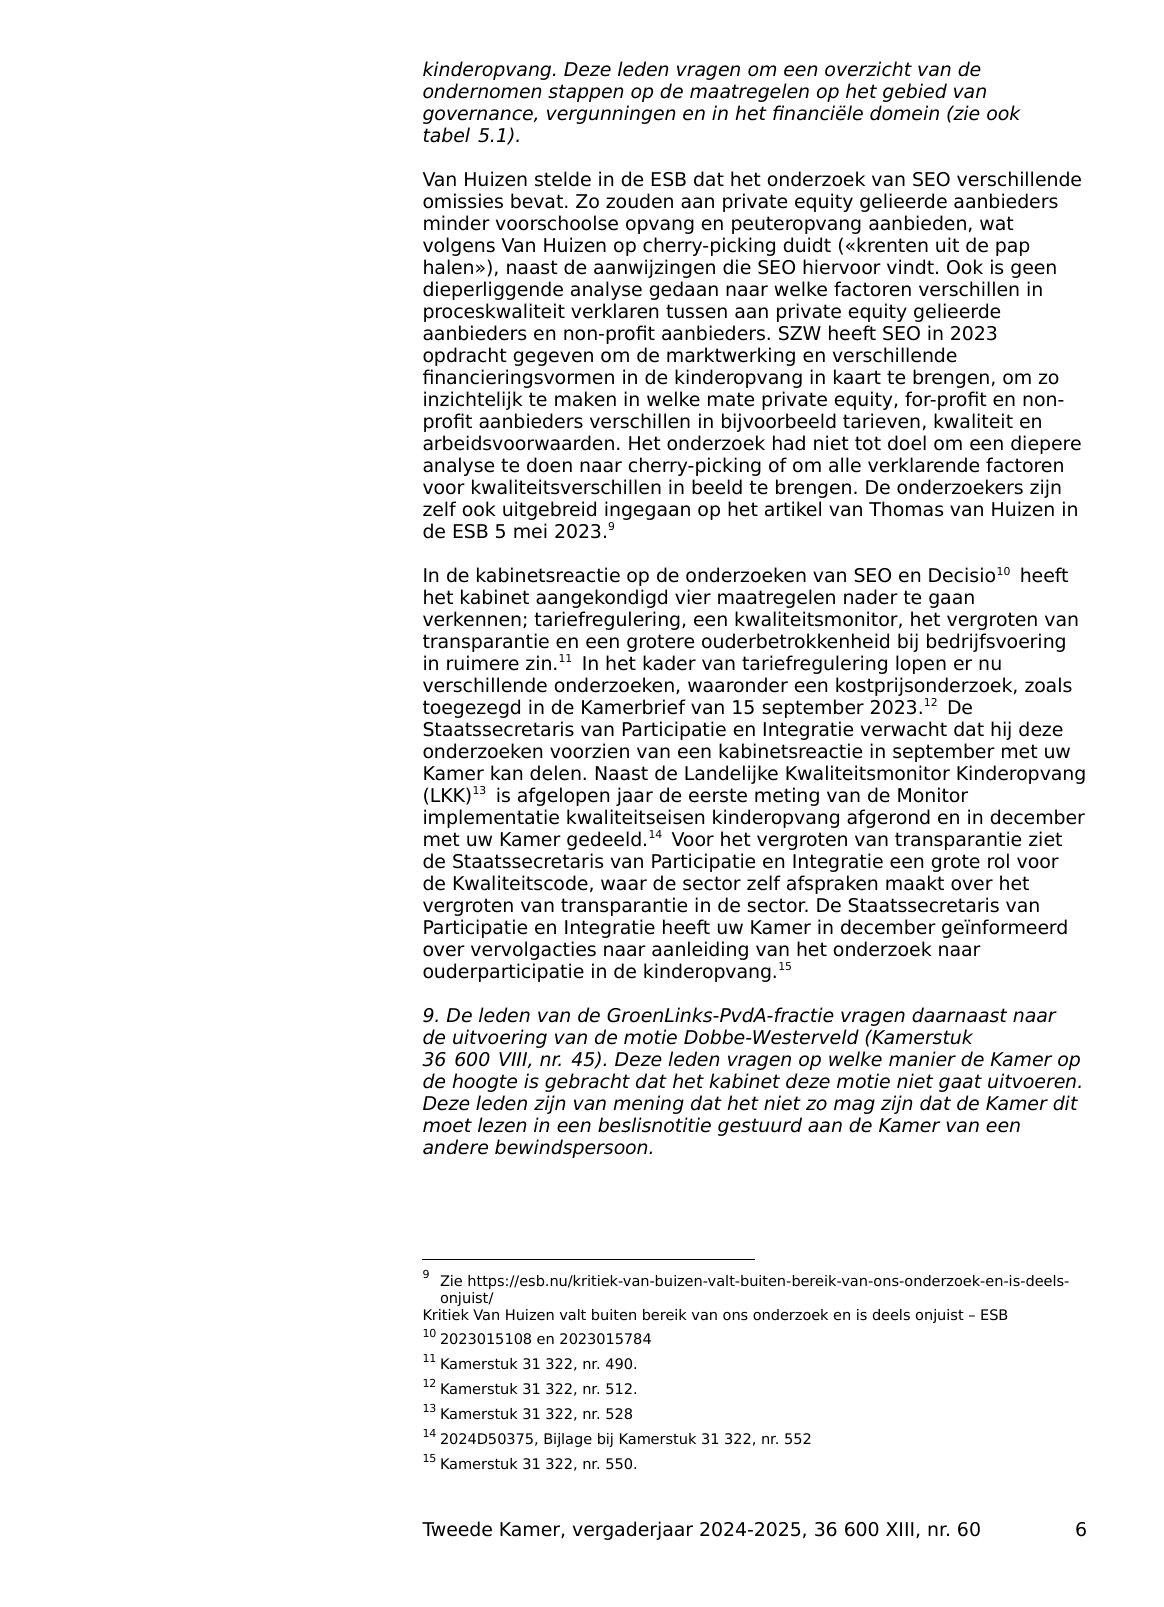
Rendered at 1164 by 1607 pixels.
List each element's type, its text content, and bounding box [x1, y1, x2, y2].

text Kamerstuk 31 322, nr. 528 [422, 1402, 1087, 1424]
text Kamerstuk 31 322, nr. 512. [422, 1377, 1087, 1399]
text 2023015108 en 2023015784 [422, 1327, 1087, 1349]
text Kamerstuk 31 322, nr. 490. [422, 1352, 1087, 1374]
text Van Huizen stelde in de ESB dat het onderzoek van SEO verschillende omissies bevat. Zo zouden aan private equity gelieerde aanbieders minder voorschoolse opvang en peuteropvang aanbieden, wat volgens Van Huizen op cherry-picking duidt («krenten uit de pap halen»), naast de aanwijzingen die SEO hiervoor vindt. Ook is geen dieperliggende analyse gedaan naar welke factoren verschillen in proceskwaliteit verklaren tussen aan private equity gelieerde aanbieders en non-profit aanbieders. SZW heeft SEO in 2023 opdracht gegeven om de marktwerking en verschillende financieringsvormen in de kinderopvang in kaart te brengen, om zo inzichtelijk te maken in welke mate private equity, for-profit en non-profit aanbieders verschillen in bijvoorbeeld tarieven, kwaliteit en arbeidsvoorwaarden. Het onderzoek had niet tot doel om een diepere analyse te doen naar cherry-picking of om alle verklarende factoren voor kwaliteitsverschillen in beeld te brengen. De onderzoekers zijn zelf ook uitgebreid ingegaan op het artikel van Thomas van Huizen in de ESB 5 mei 2023. [422, 169, 1087, 543]
text 9. De leden van de GroenLinks-PvdA-fractie vragen daarnaast naar de uitvoering van de motie Dobbe-Westerveld (Kamerstuk 36 600 VIII, nr. 45). Deze leden vragen op welke manier de Kamer op de hoogte is gebracht dat het kabinet deze motie niet gaat uitvoeren. Deze leden zijn van mening dat het niet zo mag zijn dat de Kamer dit moet lezen in een beslisnotitie gestuurd aan de Kamer van een andere bewindspersoon. [422, 1005, 1087, 1159]
text 2024D50375, Bijlage bij Kamerstuk 31 322, nr. 552 [422, 1427, 1087, 1449]
text Kamerstuk 31 322, nr. 550. [422, 1452, 1087, 1474]
text In de kabinetsreactie op de onderzoeken van SEO en Decisio heeft het kabinet aangekondigd vier maatregelen nader te gaan verkennen; tariefregulering, een kwaliteitsmonitor, het vergroten van transparantie en een grotere ouderbetrokkenheid bij bedrijfsvoering in ruimere zin. In het kader van tariefregulering lopen er nu verschillende onderzoeken, waaronder een kostprijsonderzoek, zoals toegezegd in de Kamerbrief van 15 september 2023. De Staatssecretaris van Participatie en Integratie verwacht dat hij deze onderzoeken voorzien van een kabinetsreactie in september met uw Kamer kan delen. Naast de Landelijke Kwaliteitsmonitor Kinderopvang (LKK) is afgelopen jaar de eerste meting van de Monitor implementatie kwaliteitseisen kinderopvang afgerond en in december met uw Kamer gedeeld. Voor het vergroten van transparantie ziet de Staatssecretaris van Participatie en Integratie een grote rol voor de Kwaliteitscode, waar de sector zelf afspraken maakt over het vergroten van transparantie in de sector. De Staatssecretaris van Participatie en Integratie heeft uw Kamer in december geïnformeerd over vervolgacties naar aanleiding van het onderzoek naar ouderparticipatie in de kinderopvang. [422, 565, 1087, 983]
text Kritiek Van Huizen valt buiten bereik van ons onderzoek en is deels onjuist – ESB [422, 1307, 1087, 1324]
text kinderopvang. Deze leden vragen om een overzicht van de ondernomen stappen op de maatregelen op het gebied van governance, vergunningen en in het financiële domein (zie ook tabel 5.1). [422, 59, 1087, 147]
text Zie https://esb.nu/kritiek-van-buizen-valt-buiten-bereik-van-ons-onderzoek-en-is-deels-onjuist/ [422, 1268, 1087, 1307]
